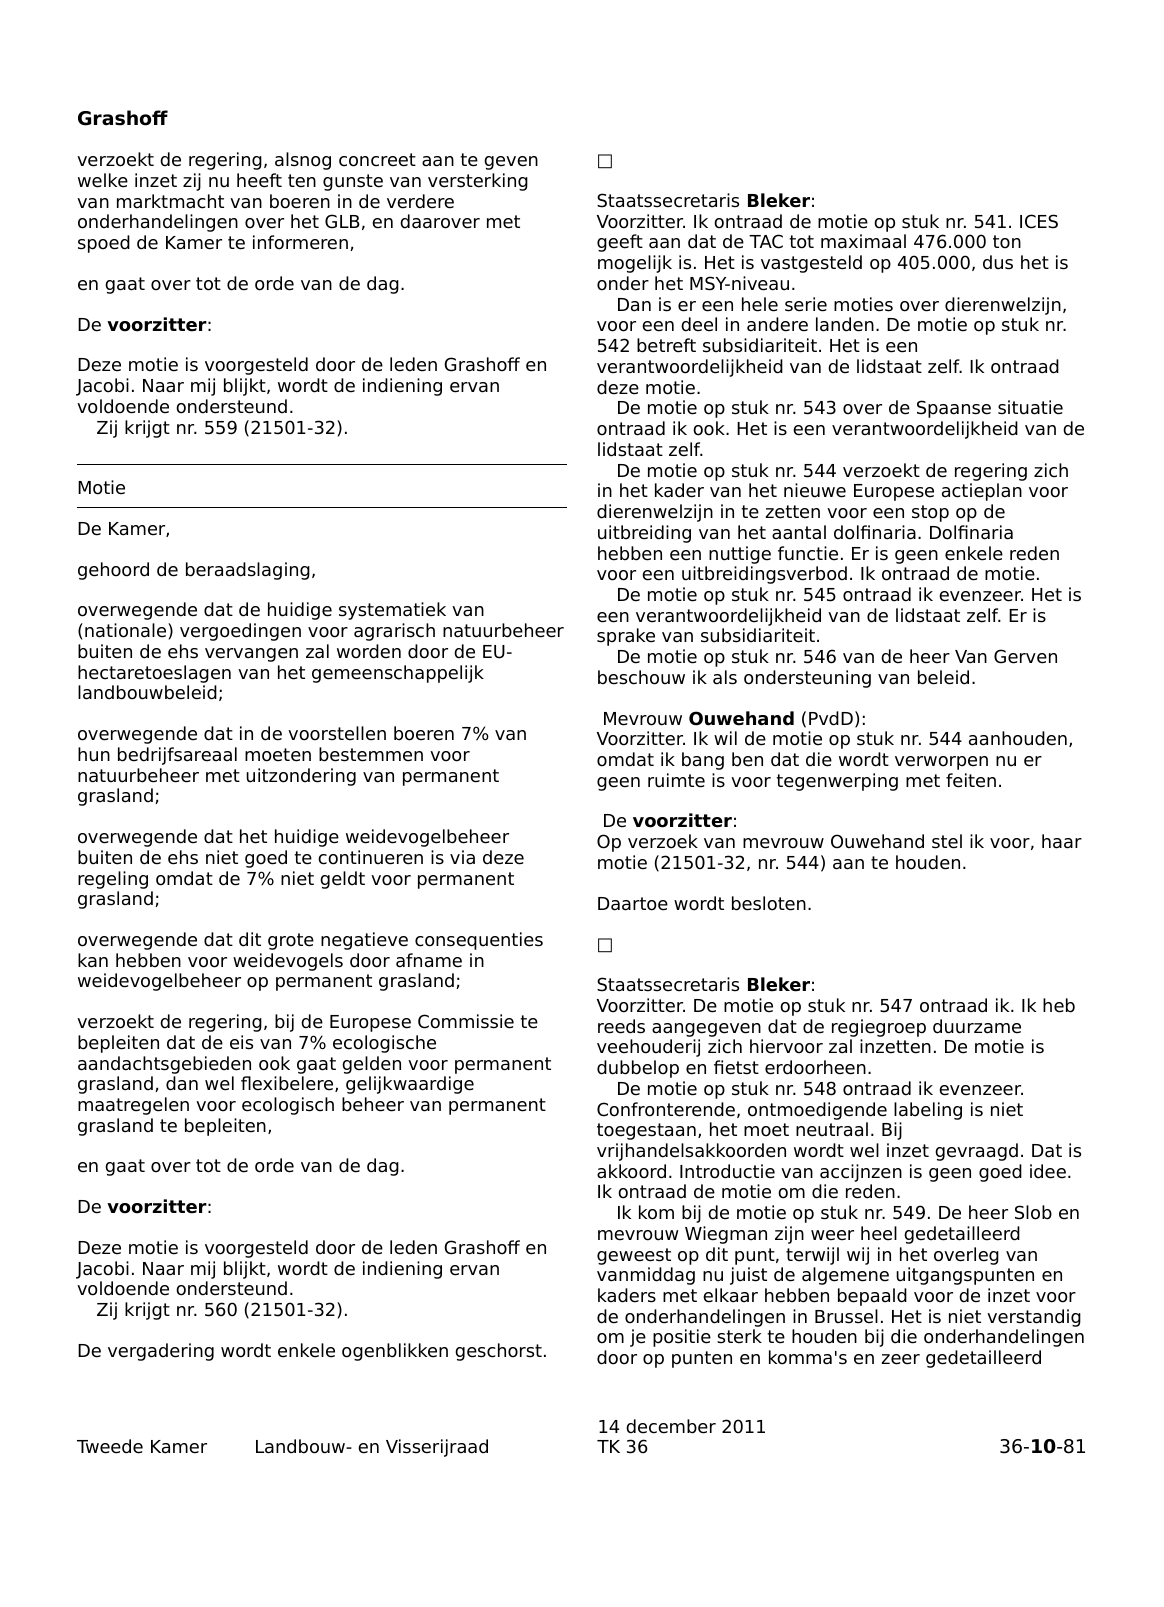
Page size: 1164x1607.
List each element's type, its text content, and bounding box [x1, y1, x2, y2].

text verzoekt de regering, bij de Europese Commissie te bepleiten dat de eis van 7% ecologische aandachtsgebieden ook gaat gelden voor permanent grasland, dan wel flexibelere, gelijkwaardige maatregelen voor ecologisch beheer van permanent grasland te bepleiten, [77, 1012, 567, 1136]
text Motie [77, 478, 567, 499]
text Dan is er een hele serie moties over dierenwelzijn, voor een deel in andere landen. De motie op stuk nr. 542 betreft subsidiariteit. Het is een verantwoordelijkheid van de lidstaat zelf. Ik ontraad deze motie. [596, 294, 1087, 398]
text Zij krijgt nr. 559 (21501-32). [77, 417, 567, 438]
text verzoekt de regering, alsnog concreet aan te geven welke inzet zij nu heeft ten gunste van versterking van marktmacht van boeren in de verdere onderhandelingen over het GLB, en daarover met spoed de Kamer te informeren, [77, 150, 567, 254]
text Daartoe wordt besloten. [596, 893, 1087, 914]
text Deze motie is voorgesteld door de leden Grashoff en Jacobi. Naar mij blijkt, wordt de indiening ervan voldoende ondersteund. [77, 1238, 567, 1300]
text overwegende dat in de voorstellen boeren 7% van hun bedrijfsareaal moeten bestemmen voor natuurbeheer met uitzondering van permanent grasland; [77, 724, 567, 807]
text Deze motie is voorgesteld door de leden Grashoff en Jacobi. Naar mij blijkt, wordt de indiening ervan voldoende ondersteund. [77, 355, 567, 417]
text Staatssecretaris Bleker: [596, 191, 1087, 212]
text Voorzitter. Ik wil de motie op stuk nr. 544 aanhouden, omdat ik bang ben dat die wordt verworpen nu er geen ruimte is voor tegenwerping met feiten. [596, 729, 1087, 791]
text Voorzitter. Ik ontraad de motie op stuk nr. 541. ICES geeft aan dat de TAC tot maximaal 476.000 ton mogelijk is. Het is vastgesteld op 405.000, dus het is onder het MSY-niveau. [596, 212, 1087, 294]
text Zij krijgt nr. 560 (21501-32). [77, 1300, 567, 1321]
text De Kamer, [77, 519, 567, 539]
text en gaat over tot de orde van de dag. [77, 274, 567, 294]
text Ik kom bij de motie op stuk nr. 549. De heer Slob en mevrouw Wiegman zijn weer heel gedetailleerd geweest op dit punt, terwijl wij in het overleg van vanmiddag nu juist de algemene uitgangspunten en kaders met elkaar hebben bepaald voor de inzet voor de onderhandelingen in Brussel. Het is niet verstandig om je positie sterk te houden bij die onderhandelingen door op punten en komma's en zeer gedetailleerd [596, 1203, 1087, 1369]
text □ [596, 934, 1087, 955]
text Op verzoek van mevrouw Ouwehand stel ik voor, haar motie (21501-32, nr. 544) aan te houden. [596, 832, 1087, 873]
text De voorzitter: [77, 1197, 567, 1218]
text □ [596, 150, 1087, 171]
text De motie op stuk nr. 545 ontraad ik evenzeer. Het is een verantwoordelijkheid van de lidstaat zelf. Er is sprake van subsidiariteit. [596, 585, 1087, 647]
text De voorzitter: [596, 811, 1087, 832]
text en gaat over tot de orde van de dag. [77, 1156, 567, 1177]
text overwegende dat het huidige weidevogelbeheer buiten de ehs niet goed te continueren is via deze regeling omdat de 7% niet geldt voor permanent grasland; [77, 827, 567, 910]
text De motie op stuk nr. 544 verzoekt de regering zich in het kader van het nieuwe Europese actieplan voor dierenwelzijn in te zetten voor een stop op de uitbreiding van het aantal dolfinaria. Dolfinaria hebben een nuttige functie. Er is geen enkele reden voor een uitbreidingsverbod. Ik ontraad de motie. [596, 460, 1087, 585]
text overwegende dat de huidige systematiek van (nationale) vergoedingen voor agrarisch natuurbeheer buiten de ehs vervangen zal worden door de EU-hectaretoeslagen van het gemeenschappelijk landbouwbeleid; [77, 600, 567, 704]
text De motie op stuk nr. 548 ontraad ik evenzeer. Confronterende, ontmoedigende labeling is niet toegestaan, het moet neutraal. Bij vrijhandelsakkoorden wordt wel inzet gevraagd. Dat is akkoord. Introductie van accijnzen is geen goed idee. Ik ontraad de motie om die reden. [596, 1079, 1087, 1203]
text Staatssecretaris Bleker: [596, 975, 1087, 996]
text gehoord de beraadslaging, [77, 559, 567, 580]
text De vergadering wordt enkele ogenblikken geschorst. [77, 1341, 567, 1361]
text De motie op stuk nr. 546 van de heer Van Gerven beschouw ik als ondersteuning van beleid. [596, 647, 1087, 688]
text De motie op stuk nr. 543 over de Spaanse situatie ontraad ik ook. Het is een verantwoordelijkheid van de lidstaat zelf. [596, 398, 1087, 460]
text Voorzitter. De motie op stuk nr. 547 ontraad ik. Ik heb reeds aangegeven dat de regiegroep duurzame veehouderij zich hiervoor zal inzetten. De motie is dubbelop en fietst erdoorheen. [596, 996, 1087, 1079]
text overwegende dat dit grote negatieve consequenties kan hebben voor weidevogels door afname in weidevogelbeheer op permanent grasland; [77, 930, 567, 992]
text De voorzitter: [77, 314, 567, 335]
text Mevrouw Ouwehand (PvdD): [596, 708, 1087, 729]
